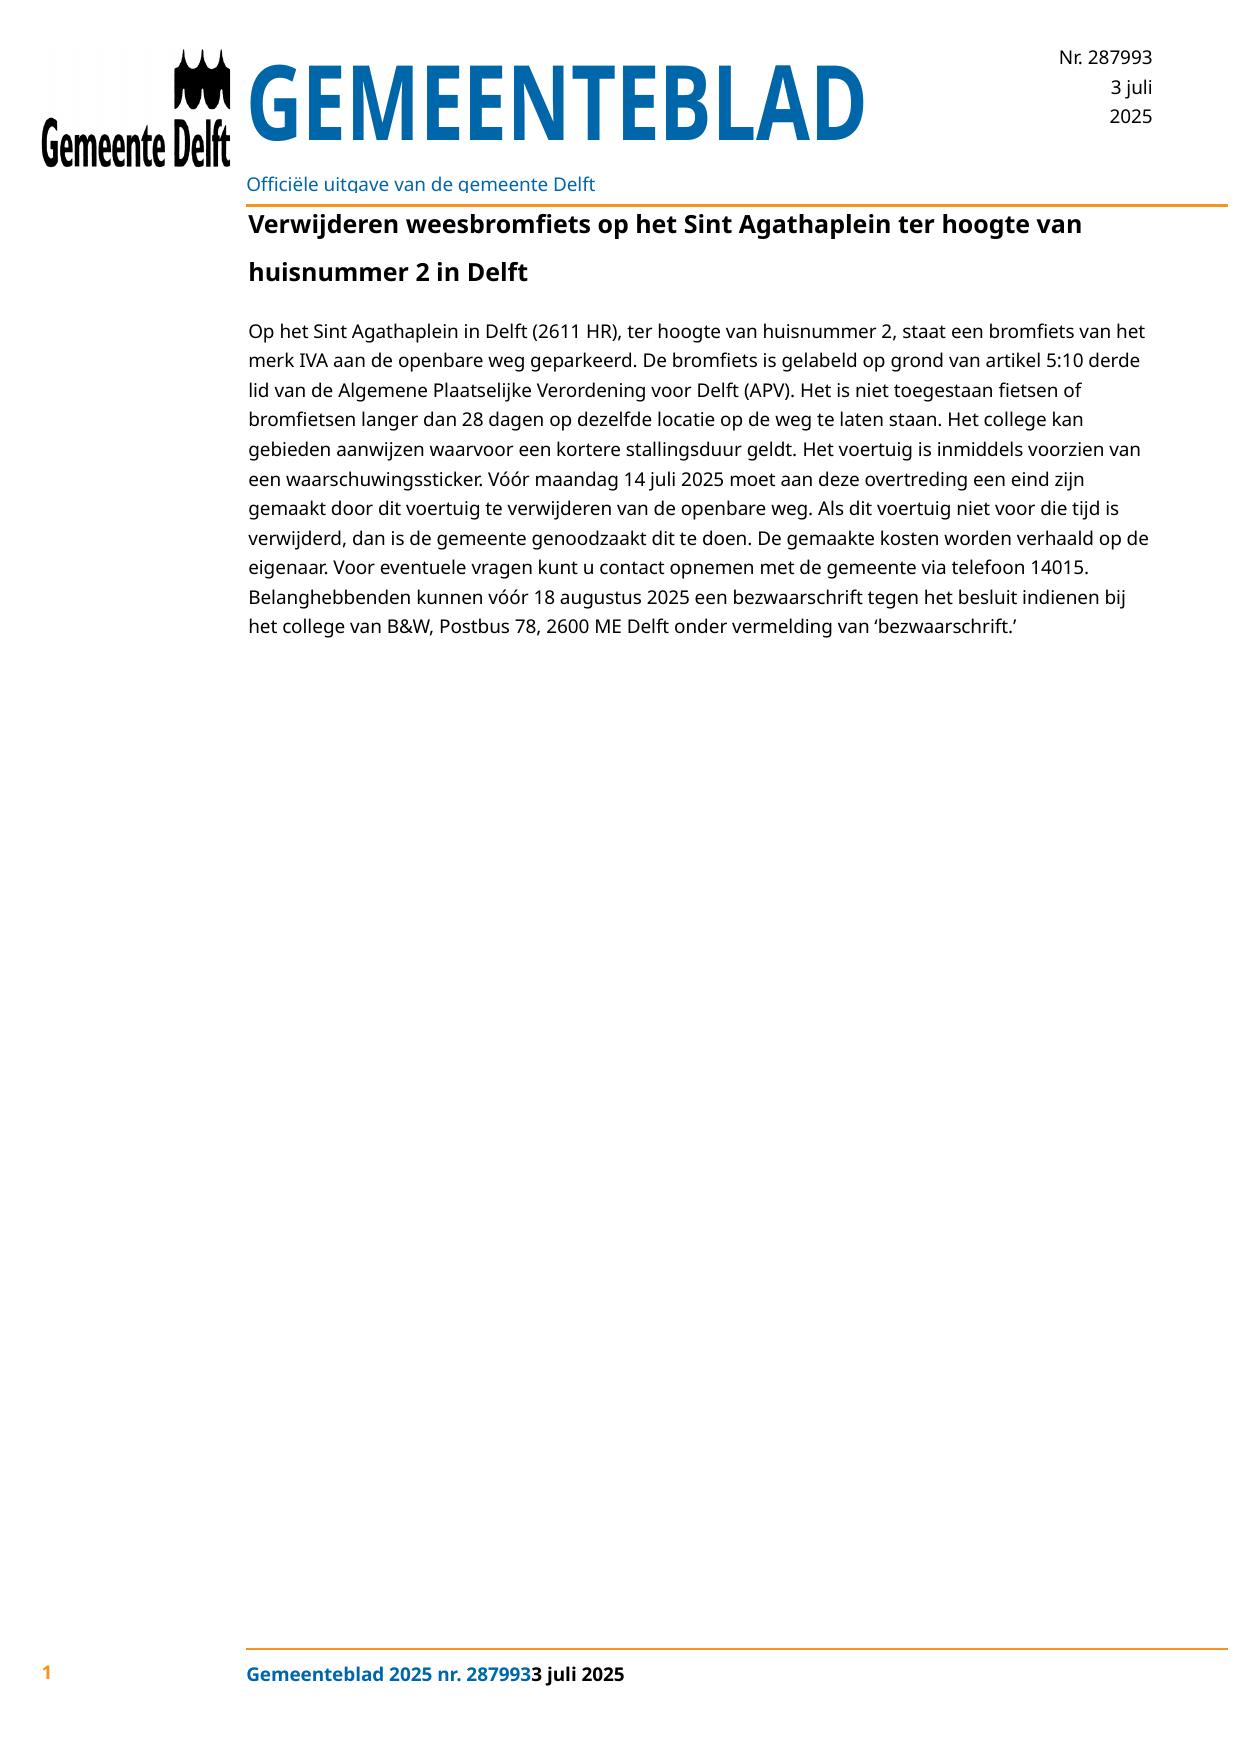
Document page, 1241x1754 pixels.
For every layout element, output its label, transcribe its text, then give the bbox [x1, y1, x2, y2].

text Verwijderen weesbromfiets op het Sint Agathaplein ter hoogte van huisnummer 2 in Delft [248, 207, 1152, 288]
text Op het Sint Agathaplein in Delft (2611 HR), ter hoogte van huisnummer 2, staat een bromfiets van het merk IVA aan de openbare weg geparkeerd. De bromfiets is gelabeld op grond van artikel 5:10 derde lid van de Algemene Plaatselijke Verordening voor Delft (APV). Het is niet toegestaan fietsen of bromfietsen langer dan 28 dagen op dezelfde locatie op de weg te laten staan. Het college kan gebieden aanwijzen waarvoor een kortere stallingsduur geldt. Het voertuig is inmiddels voorzien van een waarschuwingssticker. Vóór maandag 14 juli 2025 moet aan deze overtreding een eind zijn gemaakt door dit voertuig te verwijderen van de openbare weg. Als dit voertuig niet voor die tijd is verwijderd, dan is de gemeente genoodzaakt dit te doen. De gemaakte kosten worden verhaald op de eigenaar. Voor eventuele vragen kunt u contact opnemen met de gemeente via telefoon 14015. Belanghebbenden kunnen vóór 18 augustus 2025 een bezwaarschrift tegen het besluit indienen bij het college van B&W, Postbus 78, 2600 ME Delft onder vermelding van ‘bezwaarschrift.’ [248, 318, 1152, 639]
picture [41, 47, 231, 172]
